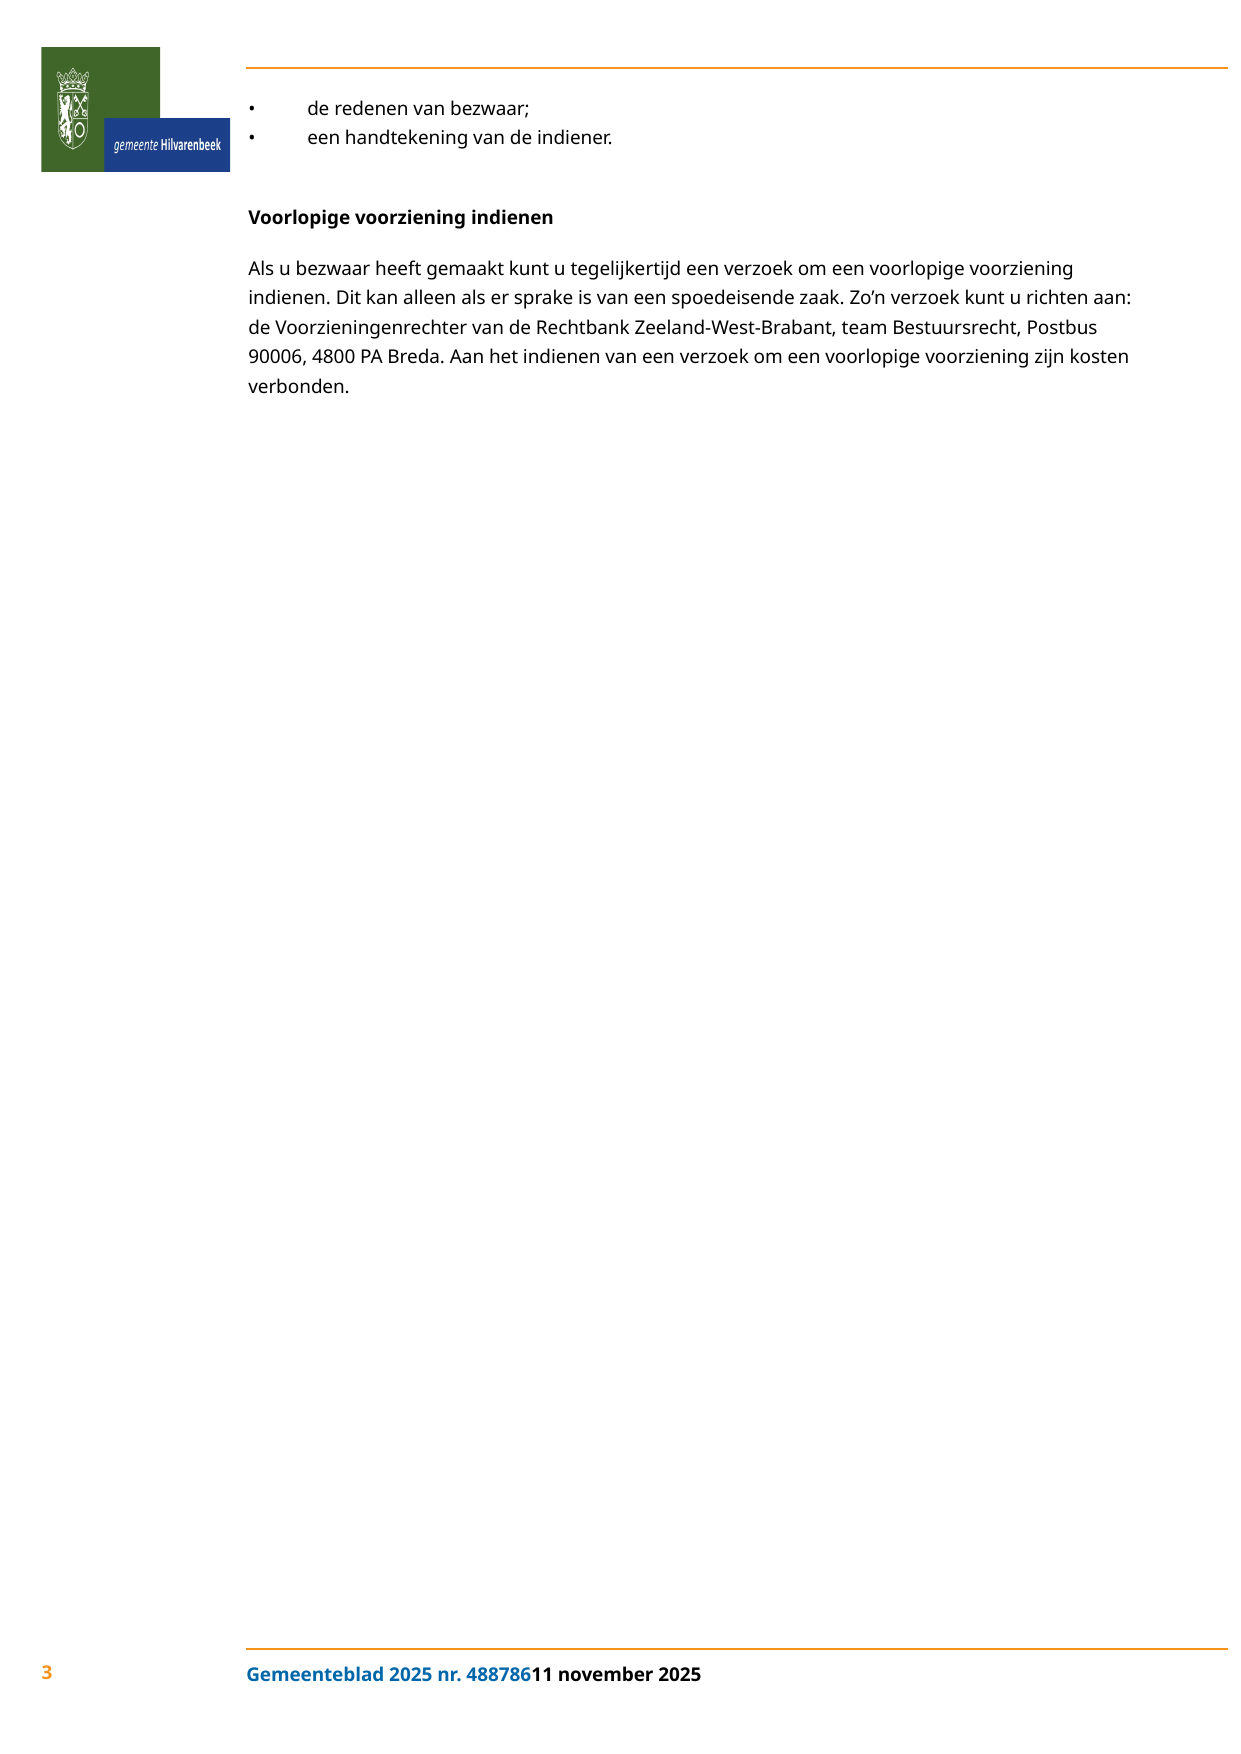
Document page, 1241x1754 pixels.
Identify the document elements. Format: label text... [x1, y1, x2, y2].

list de redenen van bezwaar; [248, 95, 1152, 121]
picture [41, 47, 231, 172]
text Als u bezwaar heeft gemaakt kunt u tegelijkertijd een verzoek om een voorlopige voorziening indienen. Dit kan alleen als er sprake is van een spoedeisende zaak. Zo’n verzoek kunt u richten aan: de Voorzieningenrechter van de Rechtbank Zeeland-West-Brabant, team Bestuursrecht, Postbus 90006, 4800 PA Breda. Aan het indienen van een verzoek om een voorlopige voorziening zijn kosten verbonden. [248, 255, 1152, 399]
list een handtekening van de indiener. [248, 124, 1152, 150]
text Voorlopige voorziening indienen [248, 204, 1152, 230]
